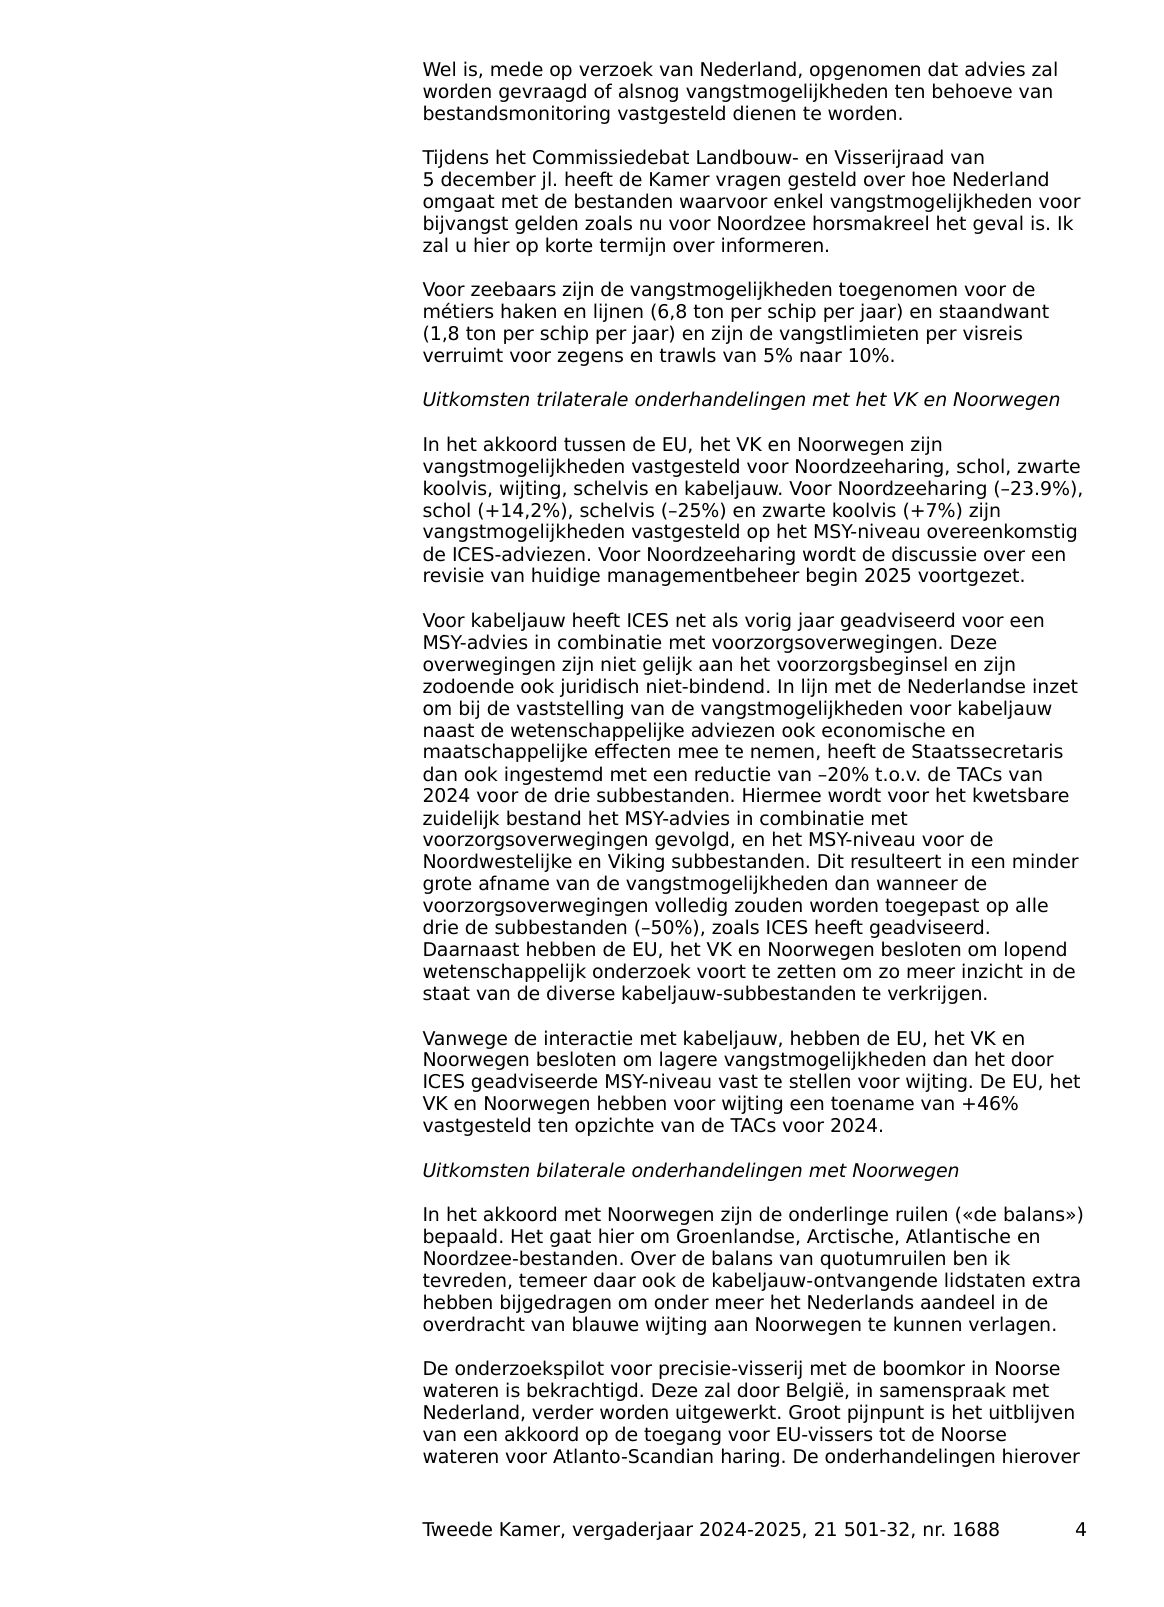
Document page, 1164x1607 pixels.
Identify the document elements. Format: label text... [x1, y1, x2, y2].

subtitle Uitkomsten bilaterale onderhandelingen met Noorwegen [422, 1159, 1087, 1181]
text De onderzoekspilot voor precisie-visserij met de boomkor in Noorse wateren is bekrachtigd. Deze zal door België, in samenspraak met Nederland, verder worden uitgewerkt. Groot pijnpunt is het uitblijven van een akkoord op de toegang voor EU-vissers tot de Noorse wateren voor Atlanto-Scandian haring. De onderhandelingen hierover [422, 1358, 1087, 1468]
text Wel is, mede op verzoek van Nederland, opgenomen dat advies zal worden gevraagd of alsnog vangstmogelijkheden ten behoeve van bestandsmonitoring vastgesteld dienen te worden. [422, 59, 1087, 125]
text Voor zeebaars zijn de vangstmogelijkheden toegenomen voor de métiers haken en lijnen (6,8 ton per schip per jaar) en staandwant (1,8 ton per schip per jaar) en zijn de vangstlimieten per visreis verruimt voor zegens en trawls van 5% naar 10%. [422, 279, 1087, 367]
text In het akkoord tussen de EU, het VK en Noorwegen zijn vangstmogelijkheden vastgesteld voor Noordzeeharing, schol, zwarte koolvis, wijting, schelvis en kabeljauw. Voor Noordzeeharing (–23.9%), schol (+14,2%), schelvis (–25%) en zwarte koolvis (+7%) zijn vangstmogelijkheden vastgesteld op het MSY-niveau overeenkomstig de ICES-adviezen. Voor Noordzeeharing wordt de discussie over een revisie van huidige managementbeheer begin 2025 voortgezet. [422, 433, 1087, 587]
text Voor kabeljauw heeft ICES net als vorig jaar geadviseerd voor een MSY-advies in combinatie met voorzorgsoverwegingen. Deze overwegingen zijn niet gelijk aan het voorzorgsbeginsel en zijn zodoende ook juridisch niet-bindend. In lijn met de Nederlandse inzet om bij de vaststelling van de vangstmogelijkheden voor kabeljauw naast de wetenschappelijke adviezen ook economische en maatschappelijke effecten mee te nemen, heeft de Staatssecretaris dan ook ingestemd met een reductie van –20% t.o.v. de TACs van 2024 voor de drie subbestanden. Hiermee wordt voor het kwetsbare zuidelijk bestand het MSY-advies in combinatie met voorzorgsoverwegingen gevolgd, en het MSY-niveau voor de Noordwestelijke en Viking subbestanden. Dit resulteert in een minder grote afname van de vangstmogelijkheden dan wanneer de voorzorgsoverwegingen volledig zouden worden toegepast op alle drie de subbestanden (–50%), zoals ICES heeft geadviseerd. Daarnaast hebben de EU, het VK en Noorwegen besloten om lopend wetenschappelijk onderzoek voort te zetten om zo meer inzicht in de staat van de diverse kabeljauw-subbestanden te verkrijgen. [422, 609, 1087, 1005]
subtitle Uitkomsten trilaterale onderhandelingen met het VK en Noorwegen [422, 389, 1087, 411]
text In het akkoord met Noorwegen zijn de onderlinge ruilen («de balans») bepaald. Het gaat hier om Groenlandse, Arctische, Atlantische en Noordzee-bestanden. Over de balans van quotumruilen ben ik tevreden, temeer daar ook de kabeljauw-ontvangende lidstaten extra hebben bijgedragen om onder meer het Nederlands aandeel in de overdracht van blauwe wijting aan Noorwegen te kunnen verlagen. [422, 1204, 1087, 1336]
text Vanwege de interactie met kabeljauw, hebben de EU, het VK en Noorwegen besloten om lagere vangstmogelijkheden dan het door ICES geadviseerde MSY-niveau vast te stellen voor wijting. De EU, het VK en Noorwegen hebben voor wijting een toename van +46% vastgesteld ten opzichte van de TACs voor 2024. [422, 1027, 1087, 1137]
text Tijdens het Commissiedebat Landbouw- en Visserijraad van 5 december jl. heeft de Kamer vragen gesteld over hoe Nederland omgaat met de bestanden waarvoor enkel vangstmogelijkheden voor bijvangst gelden zoals nu voor Noordzee horsmakreel het geval is. Ik zal u hier op korte termijn over informeren. [422, 147, 1087, 257]
